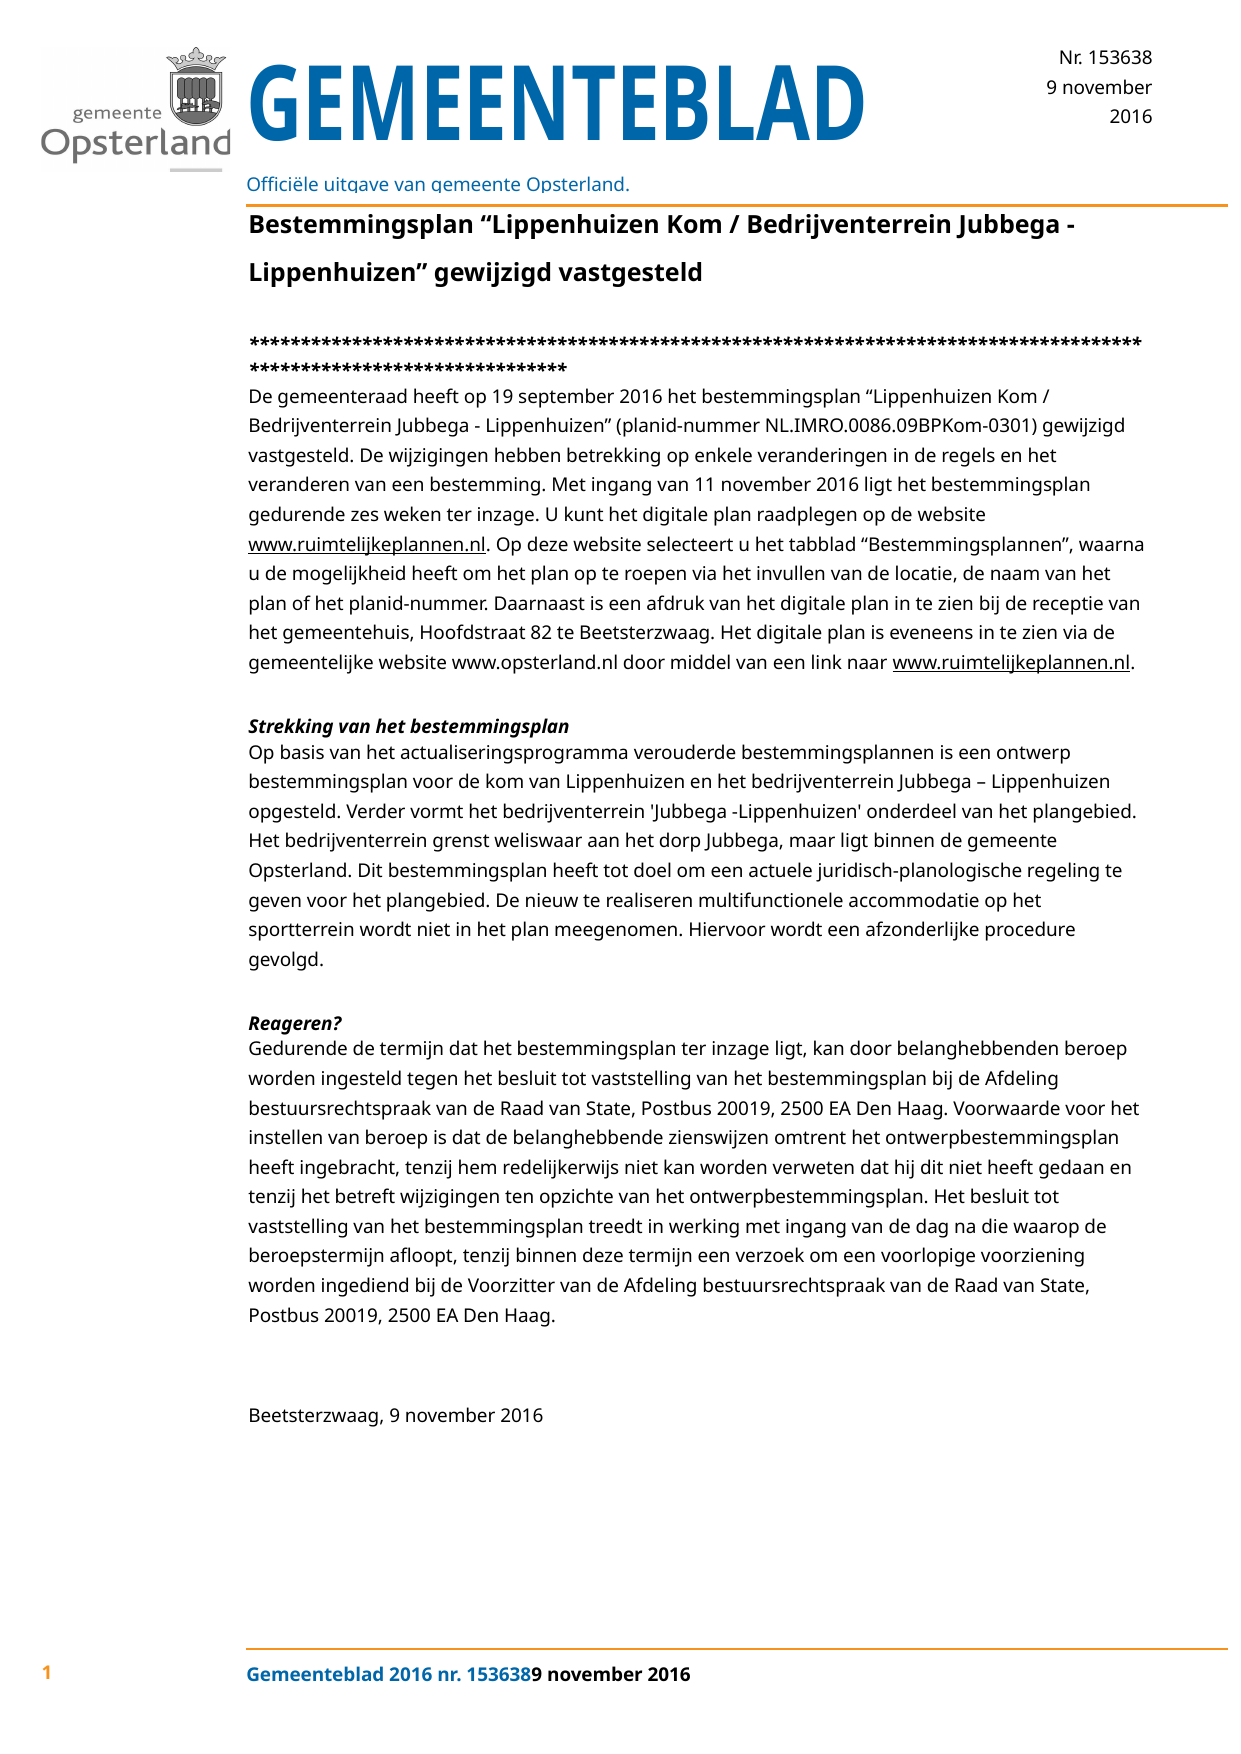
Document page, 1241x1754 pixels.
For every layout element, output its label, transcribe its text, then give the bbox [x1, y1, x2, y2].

text Op basis van het actualiseringsprogramma verouderde bestemmingsplannen is een ontwerp bestemmingsplan voor de kom van Lippenhuizen en het bedrijventerrein Jubbega – Lippenhuizen opgesteld. Verder vormt het bedrijventerrein 'Jubbega -Lippenhuizen' onderdeel van het plangebied. Het bedrijventerrein grenst weliswaar aan het dorp Jubbega, maar ligt binnen de gemeente Opsterland. Dit bestemmingsplan heeft tot doel om een actuele juridisch-planologische regeling te geven voor het plangebied. De nieuw te realiseren multifunctionele accommodatie op het sportterrein wordt niet in het plan meegenomen. Hiervoor wordt een afzonderlijke procedure gevolgd. [248, 739, 1152, 972]
text Beetsterzwaag, 9 november 2016 [248, 1403, 1152, 1428]
text Reageren? [248, 1010, 1152, 1036]
text Bestemmingsplan “Lippenhuizen Kom / Bedrijventerrein Jubbega - Lippenhuizen” gewijzigd vastgesteld [248, 207, 1152, 288]
text Gedurende de termijn dat het bestemmingsplan ter inzage ligt, kan door belanghebbenden beroep worden ingesteld tegen het besluit tot vaststelling van het bestemmingsplan bij de Afdeling bestuursrechtspraak van de Raad van State, Postbus 20019, 2500 EA Den Haag. Voorwaarde voor het instellen van beroep is dat de belanghebbende zienswijzen omtrent het ontwerpbestemmingsplan heeft ingebracht, tenzij hem redelijkerwijs niet kan worden verweten dat hij dit niet heeft gedaan en tenzij het betreft wijzigingen ten opzichte van het ontwerpbestemmingsplan. Het besluit tot vaststelling van het bestemmingsplan treedt in werking met ingang van de dag na die waarop de beroepstermijn afloopt, tenzij binnen deze termijn een verzoek om een voorlopige voorziening worden ingediend bij de Voorzitter van de Afdeling bestuursrechtspraak van de Raad van State, Postbus 20019, 2500 EA Den Haag. [248, 1036, 1152, 1328]
text De gemeenteraad heeft op 19 september 2016 het bestemmingsplan “Lippenhuizen Kom / Bedrijventerrein Jubbega - Lippenhuizen” (planid-nummer NL.IMRO.0086.09BPKom-0301) gewijzigd vastgesteld. De wijzigingen hebben betrekking op enkele veranderingen in de regels en het veranderen van een bestemming. Met ingang van 11 november 2016 ligt het bestemmingsplan gedurende zes weken ter inzage. U kunt het digitale plan raadplegen op de website www.ruimtelijkeplannen.nl. Op deze website selecteert u het tabblad “Bestemmingsplannen”, waarna u de mogelijkheid heeft om het plan op te roepen via het invullen van de locatie, de naam van het plan of het planid-nummer. Daarnaast is een afdruk van het digitale plan in te zien bij de receptie van het gemeentehuis, Hoofdstraat 82 te Beetsterzwaag. Het digitale plan is eveneens in te zien via de gemeentelijke website www.opsterland.nl door middel van een link naar www.ruimtelijkeplannen.nl. [248, 383, 1152, 675]
picture [41, 47, 231, 172]
text ********************************************************************************************************************** [248, 331, 1152, 383]
text Strekking van het bestemmingsplan [248, 713, 1152, 739]
